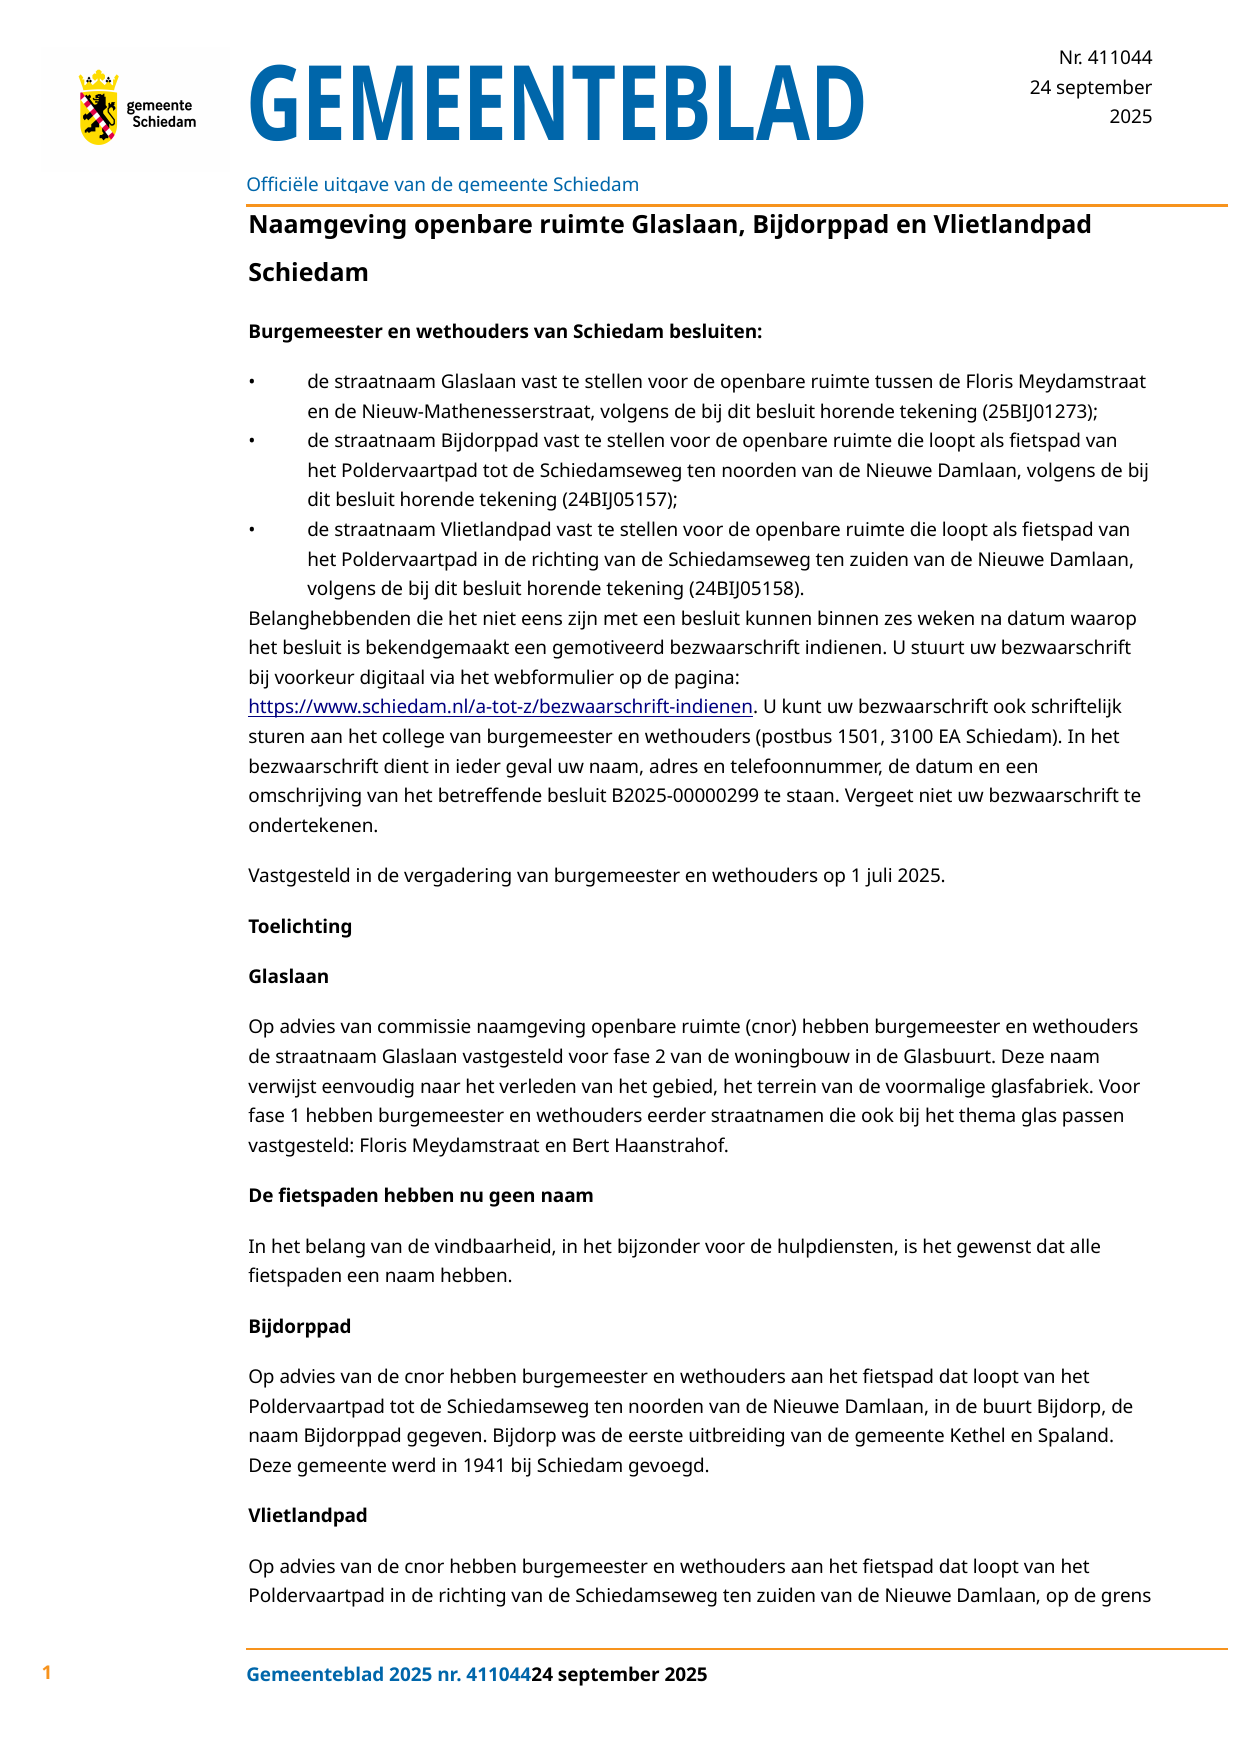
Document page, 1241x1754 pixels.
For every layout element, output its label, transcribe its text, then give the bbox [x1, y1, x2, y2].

text Glaslaan [248, 963, 1152, 989]
text Vlietlandpad [248, 1502, 1152, 1528]
text Naamgeving openbare ruimte Glaslaan, Bijdorppad en Vlietlandpad Schiedam [248, 207, 1152, 288]
text De fietspaden hebben nu geen naam [248, 1182, 1152, 1208]
text Toelichting [248, 913, 1152, 939]
text Op advies van de cnor hebben burgemeester en wethouders aan het fietspad dat loopt van het Poldervaartpad in de richting van de Schiedamseweg ten zuiden van de Nieuwe Damlaan, op de grens [248, 1553, 1152, 1608]
text Op advies van de cnor hebben burgemeester en wethouders aan het fietspad dat loopt van het Poldervaartpad tot de Schiedamseweg ten noorden van de Nieuwe Damlaan, in de buurt Bijdorp, de naam Bijdorppad gegeven. Bijdorp was de eerste uitbreiding van de gemeente Kethel en Spaland. Deze gemeente werd in 1941 bij Schiedam gevoegd. [248, 1363, 1152, 1478]
text Bijdorppad [248, 1313, 1152, 1339]
list de straatnaam Glaslaan vast te stellen voor de openbare ruimte tussen de Floris Meydamstraat en de Nieuw-Mathenesserstraat, volgens de bij dit besluit horende tekening (25BIJ01273); [248, 368, 1152, 424]
text In het belang van de vindbaarheid, in het bijzonder voor de hulpdiensten, is het gewenst dat alle fietspaden een naam hebben. [248, 1233, 1152, 1288]
text Burgemeester en wethouders van Schiedam besluiten: [248, 318, 1152, 344]
list de straatnaam Bijdorppad vast te stellen voor de openbare ruimte die loopt als fietspad van het Poldervaartpad tot de Schiedamseweg ten noorden van de Nieuwe Damlaan, volgens de bij dit besluit horende tekening (24BIJ05157); [248, 427, 1152, 512]
text Op advies van commissie naamgeving openbare ruimte (cnor) hebben burgemeester en wethouders de straatnaam Glaslaan vastgesteld voor fase 2 van de woningbouw in de Glasbuurt. Deze naam verwijst eenvoudig naar het verleden van het gebied, het terrein van de voormalige glasfabriek. Voor fase 1 hebben burgemeester en wethouders eerder straatnamen die ook bij het thema glas passen vastgesteld: Floris Meydamstraat en Bert Haanstrahof. [248, 1014, 1152, 1158]
list de straatnaam Vlietlandpad vast te stellen voor de openbare ruimte die loopt als fietspad van het Poldervaartpad in de richting van de Schiedamseweg ten zuiden van de Nieuwe Damlaan, volgens de bij dit besluit horende tekening (24BIJ05158). [248, 516, 1152, 601]
text Belanghebbenden die het niet eens zijn met een besluit kunnen binnen zes weken na datum waarop het besluit is bekendgemaakt een gemotiveerd bezwaarschrift indienen. U stuurt uw bezwaarschrift bij voorkeur digitaal via het webformulier op de pagina: https://www.schiedam.nl/a-tot-z/bezwaarschrift-indienen. U kunt uw bezwaarschrift ook schriftelijk sturen aan het college van burgemeester en wethouders (postbus 1501, 3100 EA Schiedam). In het bezwaarschrift dient in ieder geval uw naam, adres en telefoonnummer, de datum en een omschrijving van het betreffende besluit B2025-00000299 te staan. Vergeet niet uw bezwaarschrift te ondertekenen. [248, 605, 1152, 838]
text Vastgesteld in de vergadering van burgemeester en wethouders op 1 juli 2025. [248, 862, 1152, 888]
picture [41, 47, 231, 172]
